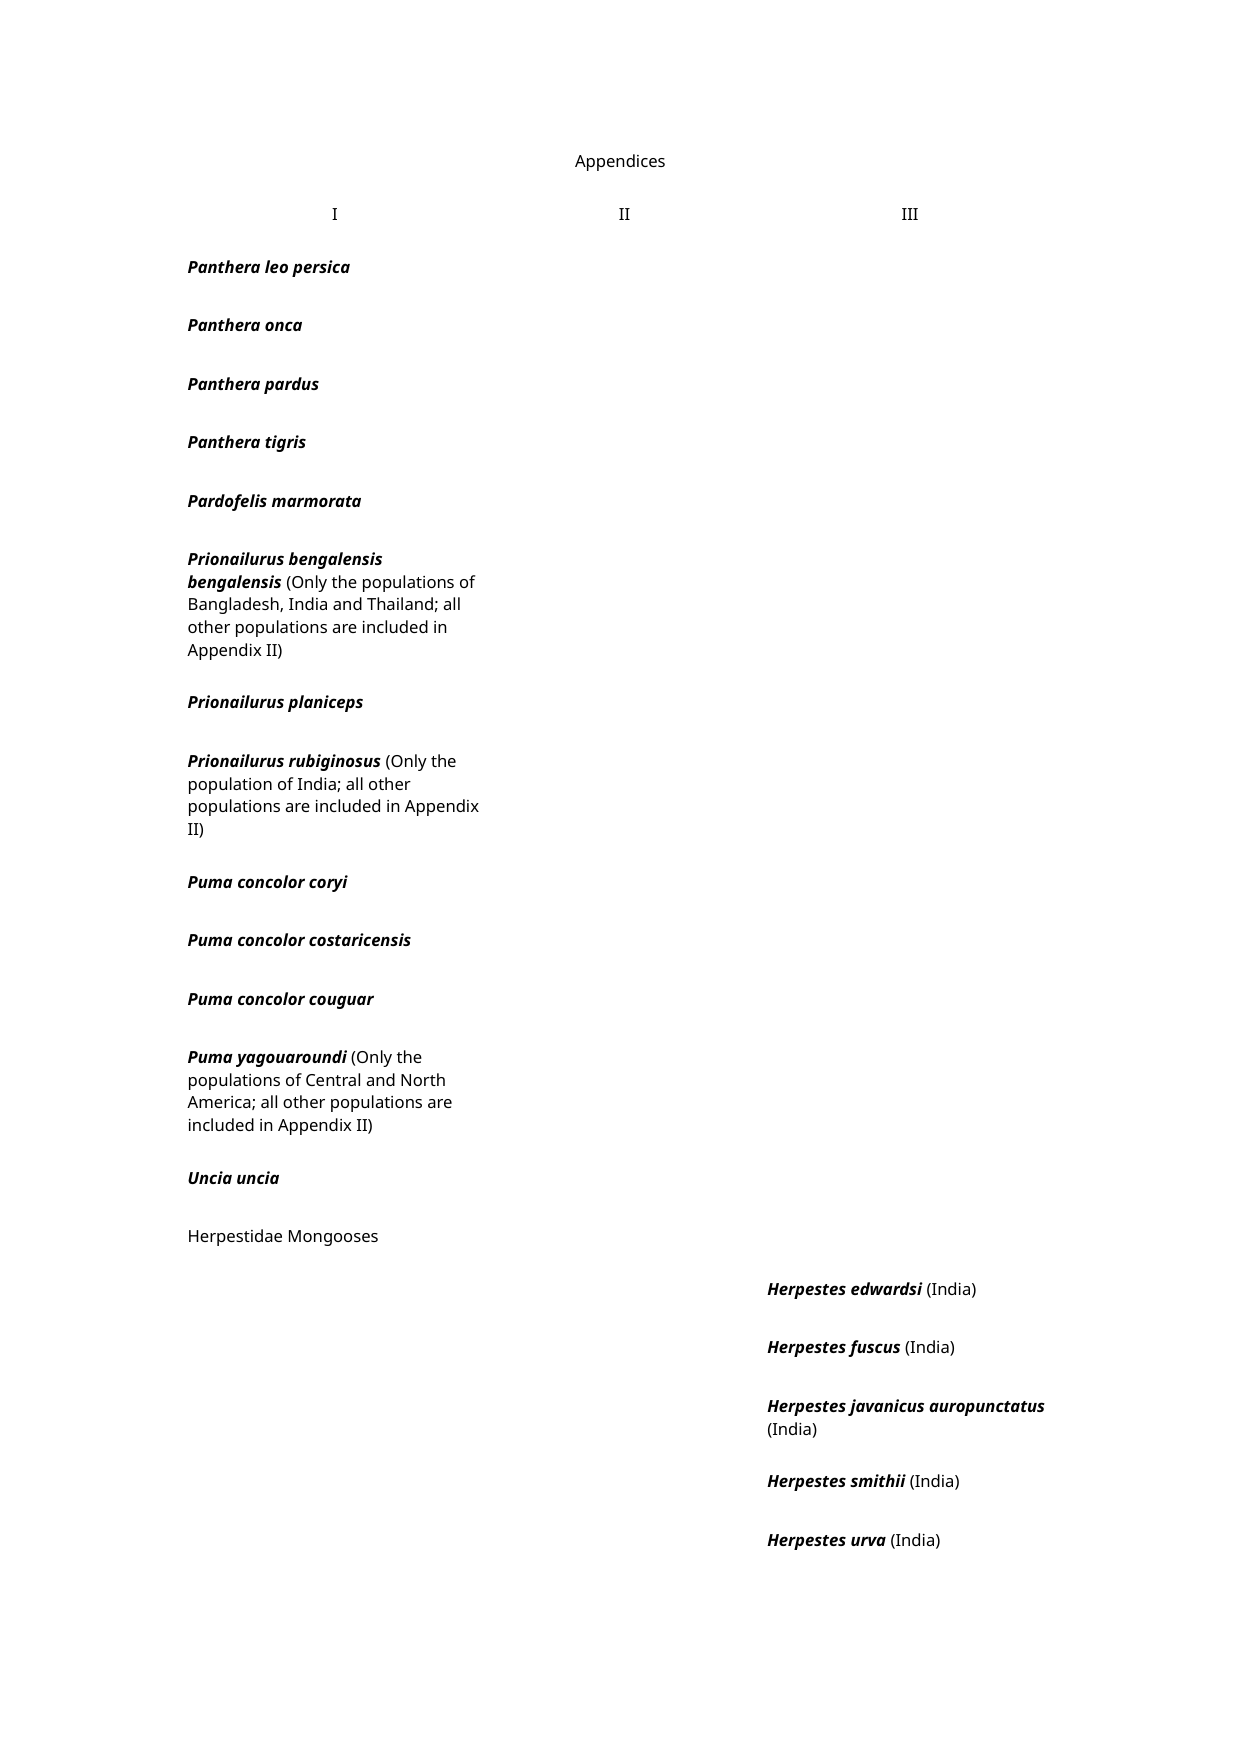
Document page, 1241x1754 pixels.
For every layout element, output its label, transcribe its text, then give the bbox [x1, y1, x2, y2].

table_cell III [767, 203, 1053, 255]
table_cell [482, 1278, 767, 1336]
table_cell [482, 1336, 767, 1394]
table_cell [482, 1470, 767, 1528]
table_cell [767, 750, 1053, 870]
table_cell [188, 1529, 482, 1587]
table_cell [767, 929, 1053, 987]
table_cell [482, 489, 767, 548]
table_cell [767, 548, 1053, 691]
table_cell Herpestidae Mongooses [188, 1225, 1053, 1278]
table_cell [767, 1167, 1053, 1225]
table_header Appendices [188, 150, 1053, 203]
table_cell [482, 1046, 767, 1167]
table_cell Puma concolor coryi [188, 870, 482, 929]
table_cell [482, 691, 767, 749]
table_cell [767, 870, 1053, 929]
table_cell [188, 1336, 482, 1394]
table_cell Panthera onca [188, 314, 482, 372]
table_cell I [188, 203, 482, 255]
table_cell [482, 1395, 767, 1470]
table_cell II [482, 203, 767, 255]
table_cell Herpestes javanicus auropunctatus (India) [767, 1395, 1053, 1470]
table_cell [482, 431, 767, 489]
table_cell Pardofelis marmorata [188, 489, 482, 548]
table_cell [482, 255, 767, 314]
table_cell [482, 548, 767, 691]
table_cell [482, 1529, 767, 1587]
table_cell Prionailurus rubiginosus (Only the population of India; all other populations are included in Appendix II) [188, 750, 482, 870]
table_cell Herpestes urva (India) [767, 1529, 1053, 1587]
table_cell [767, 691, 1053, 749]
table_cell [482, 987, 767, 1046]
table_cell Herpestes fuscus (India) [767, 1336, 1053, 1394]
table_cell Panthera tigris [188, 431, 482, 489]
table_cell [767, 489, 1053, 548]
table_cell Panthera leo persica [188, 255, 482, 314]
table_cell Herpestes smithii (India) [767, 1470, 1053, 1528]
table_cell [767, 1046, 1053, 1167]
table_cell [482, 372, 767, 431]
table_cell [482, 750, 767, 870]
table_cell Puma concolor costaricensis [188, 929, 482, 987]
table_cell Uncia uncia [188, 1167, 482, 1225]
table_cell Prionailurus bengalensis bengalensis (Only the populations of Bangladesh, India and Thailand; all other populations are included in Appendix II) [188, 548, 482, 691]
table_cell [188, 1470, 482, 1528]
table_cell [767, 255, 1053, 314]
table_cell [188, 1395, 482, 1470]
table_cell [482, 929, 767, 987]
table_cell [482, 1167, 767, 1225]
table_cell [767, 987, 1053, 1046]
table_cell Panthera pardus [188, 372, 482, 431]
table_cell Puma yagouaroundi (Only the populations of Central and North America; all other populations are included in Appendix II) [188, 1046, 482, 1167]
table_cell [482, 870, 767, 929]
table_cell Puma concolor couguar [188, 987, 482, 1046]
table_cell Prionailurus planiceps [188, 691, 482, 749]
table_cell Herpestes edwardsi (India) [767, 1278, 1053, 1336]
table_cell [482, 314, 767, 372]
table_cell [188, 1278, 482, 1336]
table_cell [767, 431, 1053, 489]
table_cell [767, 372, 1053, 431]
table_cell [767, 314, 1053, 372]
